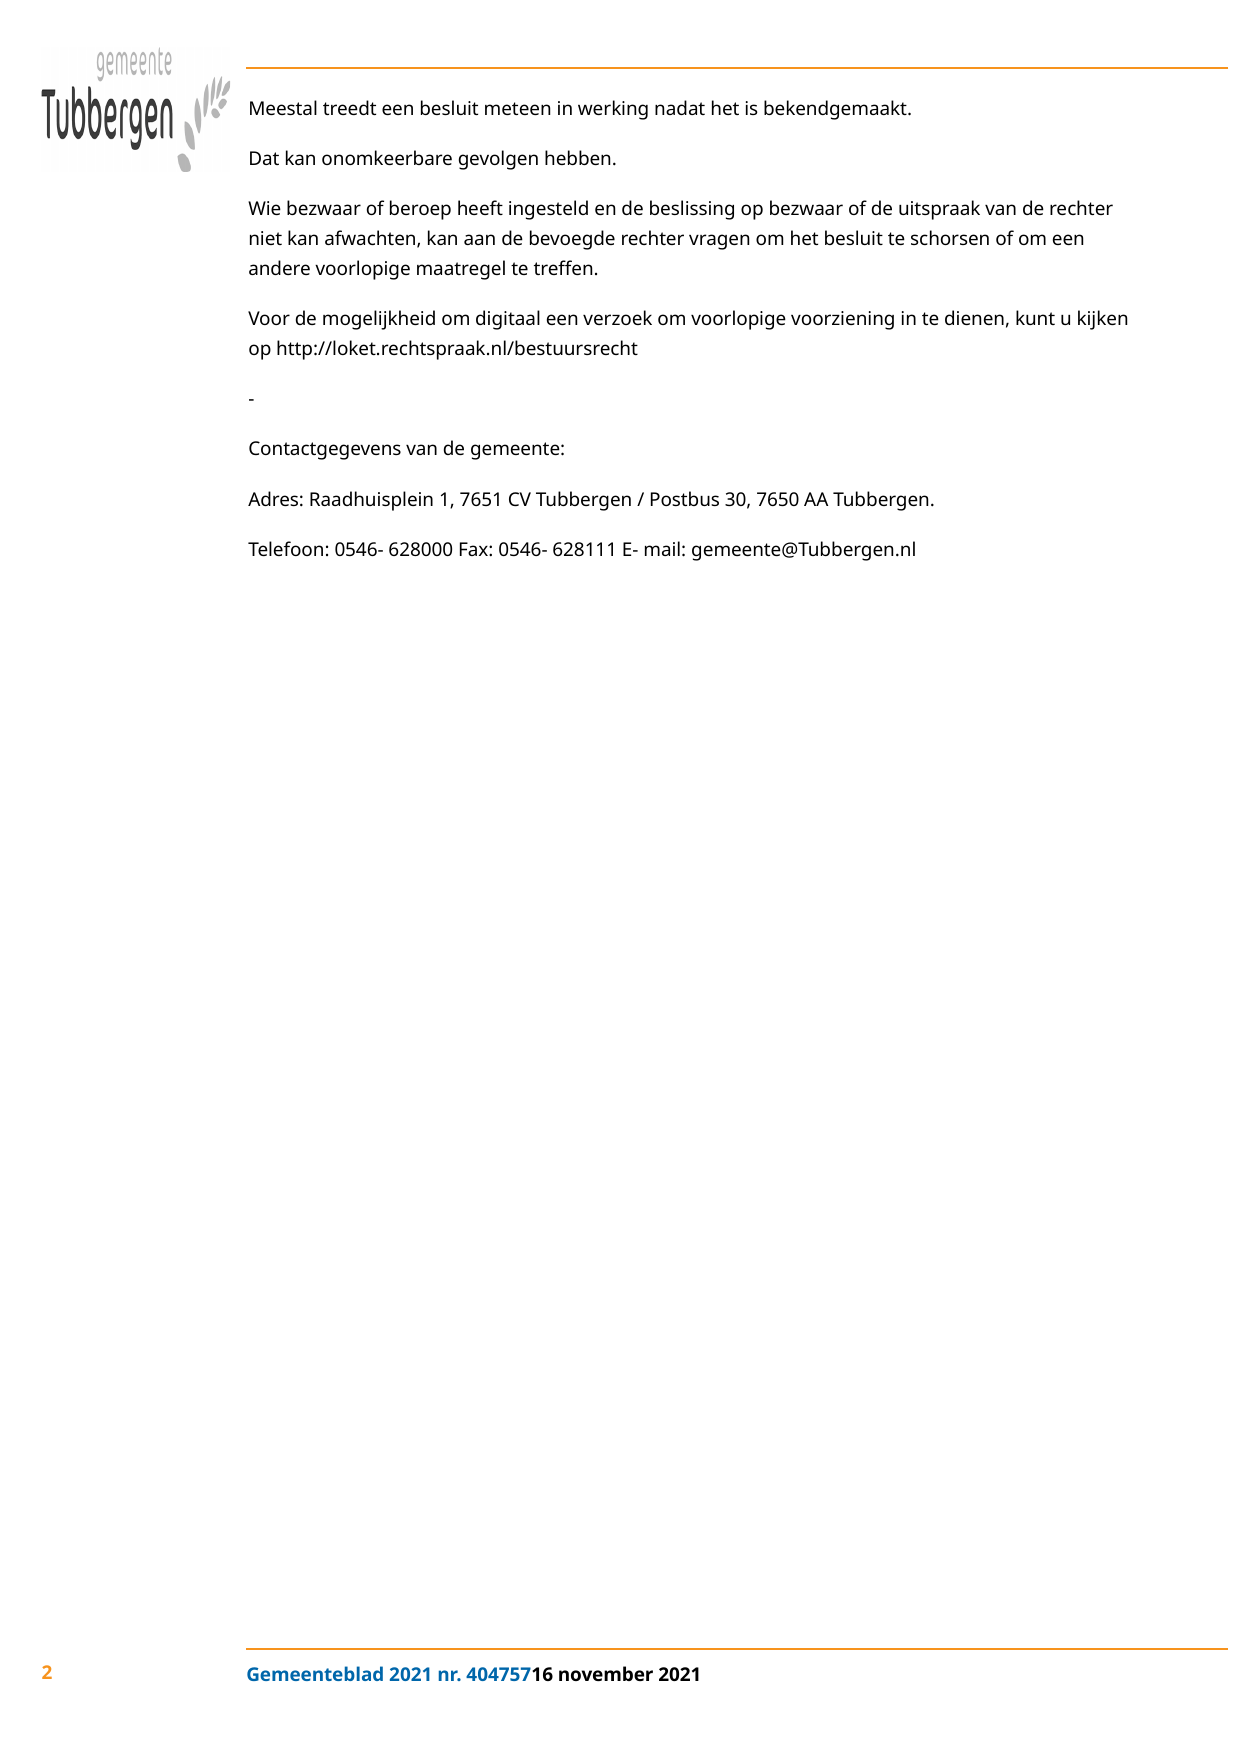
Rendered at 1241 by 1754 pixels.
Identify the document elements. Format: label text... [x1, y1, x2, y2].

text - [248, 385, 1152, 411]
picture [41, 47, 231, 172]
text Contactgegevens van de gemeente: [248, 436, 1152, 461]
text Dat kan onomkeerbare gevolgen hebben. [248, 145, 1152, 171]
text Voor de mogelijkheid om digitaal een verzoek om voorlopige voorziening in te dienen, kunt u kijken op http://loket.rechtspraak.nl/bestuursrecht [248, 305, 1152, 361]
text Telefoon: 0546- 628000 Fax: 0546- 628111 E- mail: gemeente@Tubbergen.nl [248, 536, 1152, 562]
text Adres: Raadhuisplein 1, 7651 CV Tubbergen / Postbus 30, 7650 AA Tubbergen. [248, 486, 1152, 512]
text Meestal treedt een besluit meteen in werking nadat het is bekendgemaakt. [248, 95, 1152, 121]
text Wie bezwaar of beroep heeft ingesteld en de beslissing op bezwaar of de uitspraak van de rechter niet kan afwachten, kan aan de bevoegde rechter vragen om het besluit te schorsen of om een andere voorlopige maatregel te treffen. [248, 196, 1152, 281]
